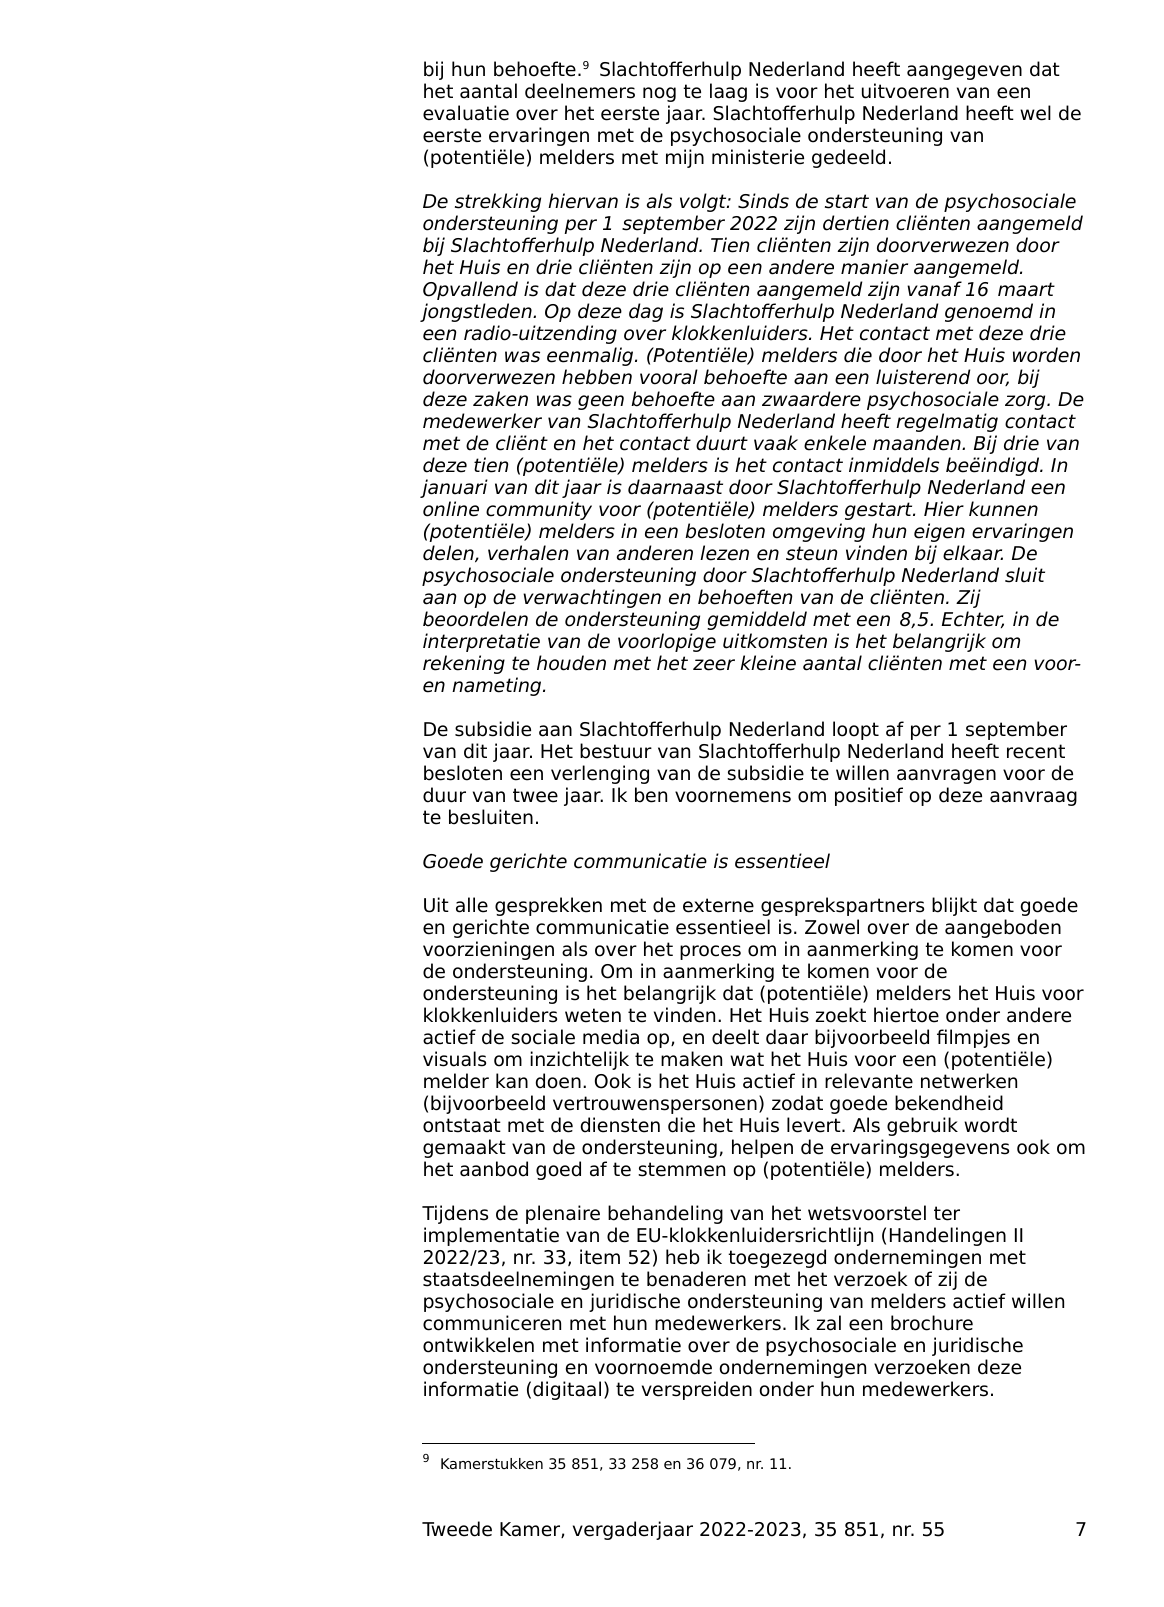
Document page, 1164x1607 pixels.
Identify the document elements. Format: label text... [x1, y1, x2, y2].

text Kamerstukken 35 851, 33 258 en 36 079, nr. 11. [422, 1452, 1087, 1474]
subtitle Goede gerichte communicatie is essentieel [422, 851, 1087, 873]
text Tijdens de plenaire behandeling van het wetsvoorstel ter implementatie van de EU-klokkenluidersrichtlijn (Handelingen II 2022/23, nr. 33, item 52) heb ik toegezegd ondernemingen met staatsdeelnemingen te benaderen met het verzoek of zij de psychosociale en juridische ondersteuning van melders actief willen communiceren met hun medewerkers. Ik zal een brochure ontwikkelen met informatie over de psychosociale en juridische ondersteuning en voornoemde ondernemingen verzoeken deze informatie (digitaal) te verspreiden onder hun medewerkers. [422, 1203, 1087, 1401]
text De subsidie aan Slachtofferhulp Nederland loopt af per 1 september van dit jaar. Het bestuur van Slachtofferhulp Nederland heeft recent besloten een verlenging van de subsidie te willen aanvragen voor de duur van twee jaar. Ik ben voornemens om positief op deze aanvraag te besluiten. [422, 719, 1087, 829]
text bij hun behoefte. Slachtofferhulp Nederland heeft aangegeven dat het aantal deelnemers nog te laag is voor het uitvoeren van een evaluatie over het eerste jaar. Slachtofferhulp Nederland heeft wel de eerste ervaringen met de psychosociale ondersteuning van (potentiële) melders met mijn ministerie gedeeld. [422, 59, 1087, 169]
text De strekking hiervan is als volgt: Sinds de start van de psychosociale ondersteuning per 1 september 2022 zijn dertien cliënten aangemeld bij Slachtofferhulp Nederland. Tien cliënten zijn doorverwezen door het Huis en drie cliënten zijn op een andere manier aangemeld. Opvallend is dat deze drie cliënten aangemeld zijn vanaf 16 maart jongstleden. Op deze dag is Slachtofferhulp Nederland genoemd in een radio-uitzending over klokkenluiders. Het contact met deze drie cliënten was eenmalig. (Potentiële) melders die door het Huis worden doorverwezen hebben vooral behoefte aan een luisterend oor, bij deze zaken was geen behoefte aan zwaardere psychosociale zorg. De medewerker van Slachtofferhulp Nederland heeft regelmatig contact met de cliënt en het contact duurt vaak enkele maanden. Bij drie van deze tien (potentiële) melders is het contact inmiddels beëindigd. In januari van dit jaar is daarnaast door Slachtofferhulp Nederland een online community voor (potentiële) melders gestart. Hier kunnen (potentiële) melders in een besloten omgeving hun eigen ervaringen delen, verhalen van anderen lezen en steun vinden bij elkaar. De psychosociale ondersteuning door Slachtofferhulp Nederland sluit aan op de verwachtingen en behoeften van de cliënten. Zij beoordelen de ondersteuning gemiddeld met een 8,5. Echter, in de interpretatie van de voorlopige uitkomsten is het belangrijk om rekening te houden met het zeer kleine aantal cliënten met een voor- en nameting. [422, 191, 1087, 697]
text Uit alle gesprekken met de externe gesprekspartners blijkt dat goede en gerichte communicatie essentieel is. Zowel over de aangeboden voorzieningen als over het proces om in aanmerking te komen voor de ondersteuning. Om in aanmerking te komen voor de ondersteuning is het belangrijk dat (potentiële) melders het Huis voor klokkenluiders weten te vinden. Het Huis zoekt hiertoe onder andere actief de sociale media op, en deelt daar bijvoorbeeld filmpjes en visuals om inzichtelijk te maken wat het Huis voor een (potentiële) melder kan doen. Ook is het Huis actief in relevante netwerken (bijvoorbeeld vertrouwenspersonen) zodat goede bekendheid ontstaat met de diensten die het Huis levert. Als gebruik wordt gemaakt van de ondersteuning, helpen de ervaringsgegevens ook om het aanbod goed af te stemmen op (potentiële) melders. [422, 895, 1087, 1181]
